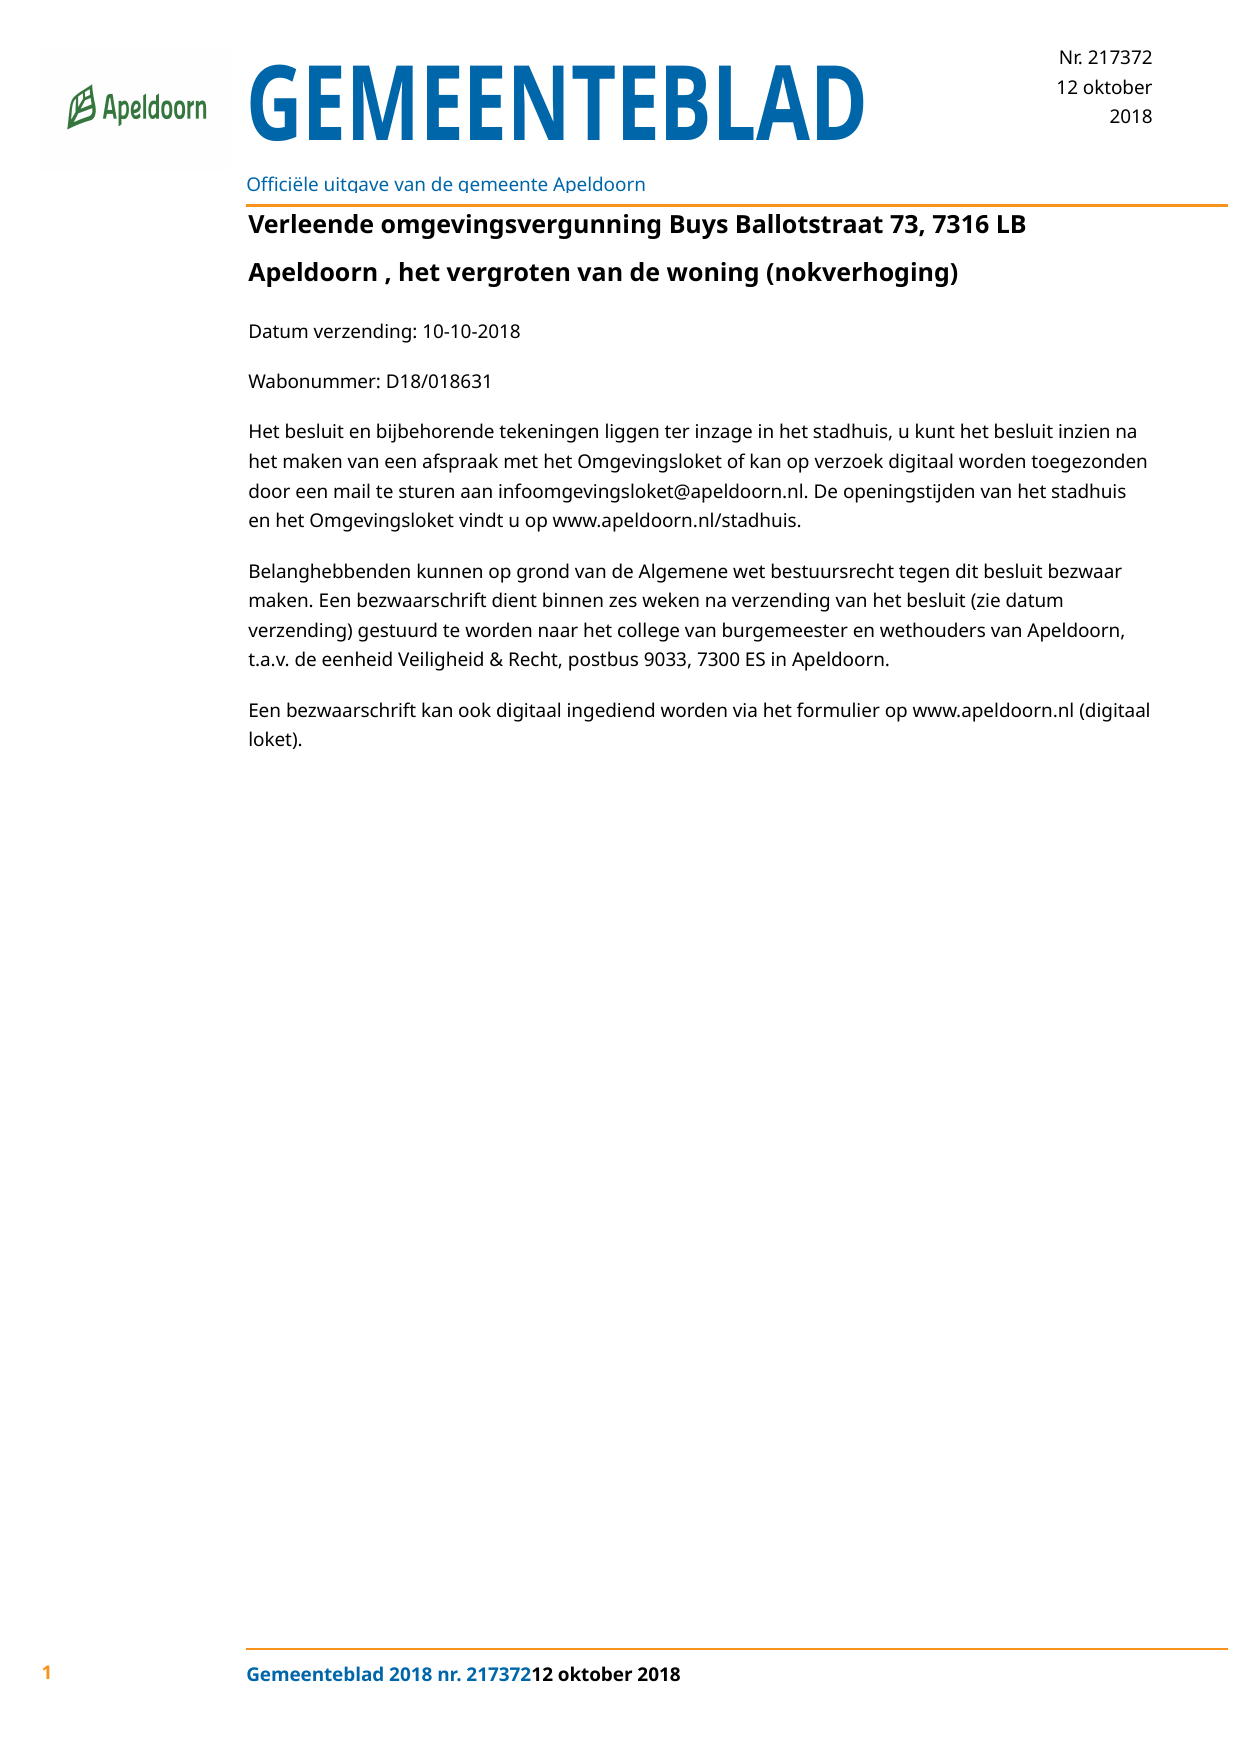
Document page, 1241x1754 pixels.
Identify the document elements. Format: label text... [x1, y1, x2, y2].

picture [41, 47, 231, 172]
text Datum verzending: 10-10-2018 [248, 318, 1152, 344]
text Wabonummer: D18/018631 [248, 368, 1152, 394]
text Het besluit en bijbehorende tekeningen liggen ter inzage in het stadhuis, u kunt het besluit inzien na het maken van een afspraak met het Omgevingsloket of kan op verzoek digitaal worden toegezonden door een mail te sturen aan infoomgevingsloket@apeldoorn.nl. De openingstijden van het stadhuis en het Omgevingsloket vindt u op www.apeldoorn.nl/stadhuis. [248, 419, 1152, 533]
text Verleende omgevingsvergunning Buys Ballotstraat 73, 7316 LB Apeldoorn , het vergroten van de woning (nokverhoging) [248, 207, 1152, 288]
text Een bezwaarschrift kan ook digitaal ingediend worden via het formulier op www.apeldoorn.nl (digitaal loket). [248, 697, 1152, 752]
text Belanghebbenden kunnen op grond van de Algemene wet bestuursrecht tegen dit besluit bezwaar maken. Een bezwaarschrift dient binnen zes weken na verzending van het besluit (zie datum verzending) gestuurd te worden naar het college van burgemeester en wethouders van Apeldoorn, t.a.v. de eenheid Veiligheid & Recht, postbus 9033, 7300 ES in Apeldoorn. [248, 558, 1152, 672]
